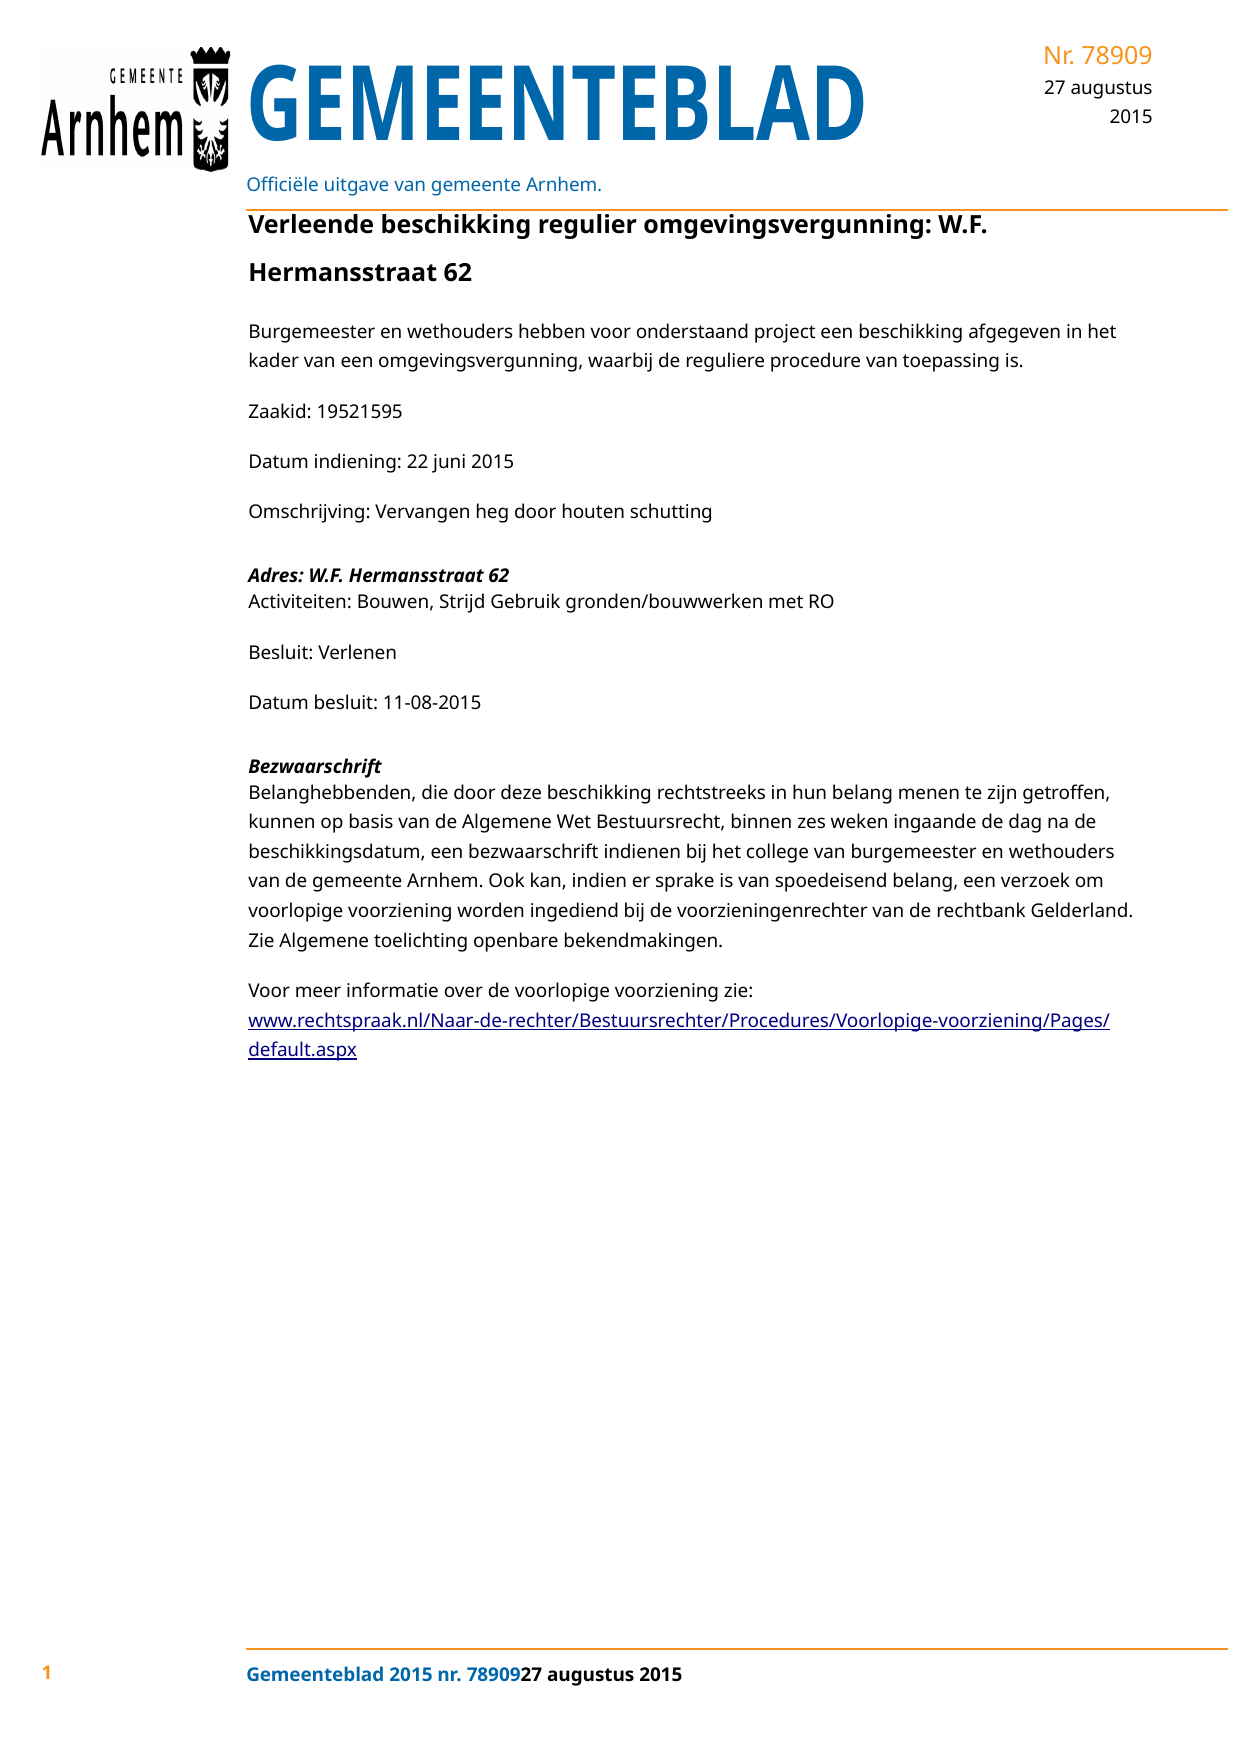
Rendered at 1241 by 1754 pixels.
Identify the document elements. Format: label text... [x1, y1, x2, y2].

text Verleende beschikking regulier omgevingsvergunning: W.F. Hermansstraat 62 [248, 211, 1152, 288]
text Adres: W.F. Hermansstraat 62 [248, 563, 1152, 588]
text Activiteiten: Bouwen, Strijd Gebruik gronden/bouwwerken met RO [248, 588, 1152, 614]
text Besluit: Verlenen [248, 639, 1152, 664]
text Zaakid: 19521595 [248, 398, 1152, 424]
text Datum besluit: 11-08-2015 [248, 689, 1152, 715]
text Burgemeester en wethouders hebben voor onderstaand project een beschikking afgegeven in het kader van een omgevingsvergunning, waarbij de reguliere procedure van toepassing is. [248, 318, 1152, 373]
text Voor meer informatie over de voorlopige voorziening zie: www.rechtspraak.nl/Naar-de-rechter/Bestuursrechter/Procedures/Voorlopige-voorziening/Pages/default.aspx [248, 977, 1152, 1062]
text Omschrijving: Vervangen heg door houten schutting [248, 499, 1152, 524]
text Bezwaarschrift [248, 753, 1152, 779]
text Datum indiening: 22 juni 2015 [248, 448, 1152, 474]
picture [41, 47, 231, 172]
text Belanghebbenden, die door deze beschikking rechtstreeks in hun belang menen te zijn getroffen, kunnen op basis van de Algemene Wet Bestuursrecht, binnen zes weken ingaande de dag na de beschikkingsdatum, een bezwaarschrift indienen bij het college van burgemeester en wethouders van de gemeente Arnhem. Ook kan, indien er sprake is van spoedeisend belang, een verzoek om voorlopige voorziening worden ingediend bij de voorzieningenrechter van de rechtbank Gelderland. Zie Algemene toelichting openbare bekendmakingen. [248, 779, 1152, 953]
